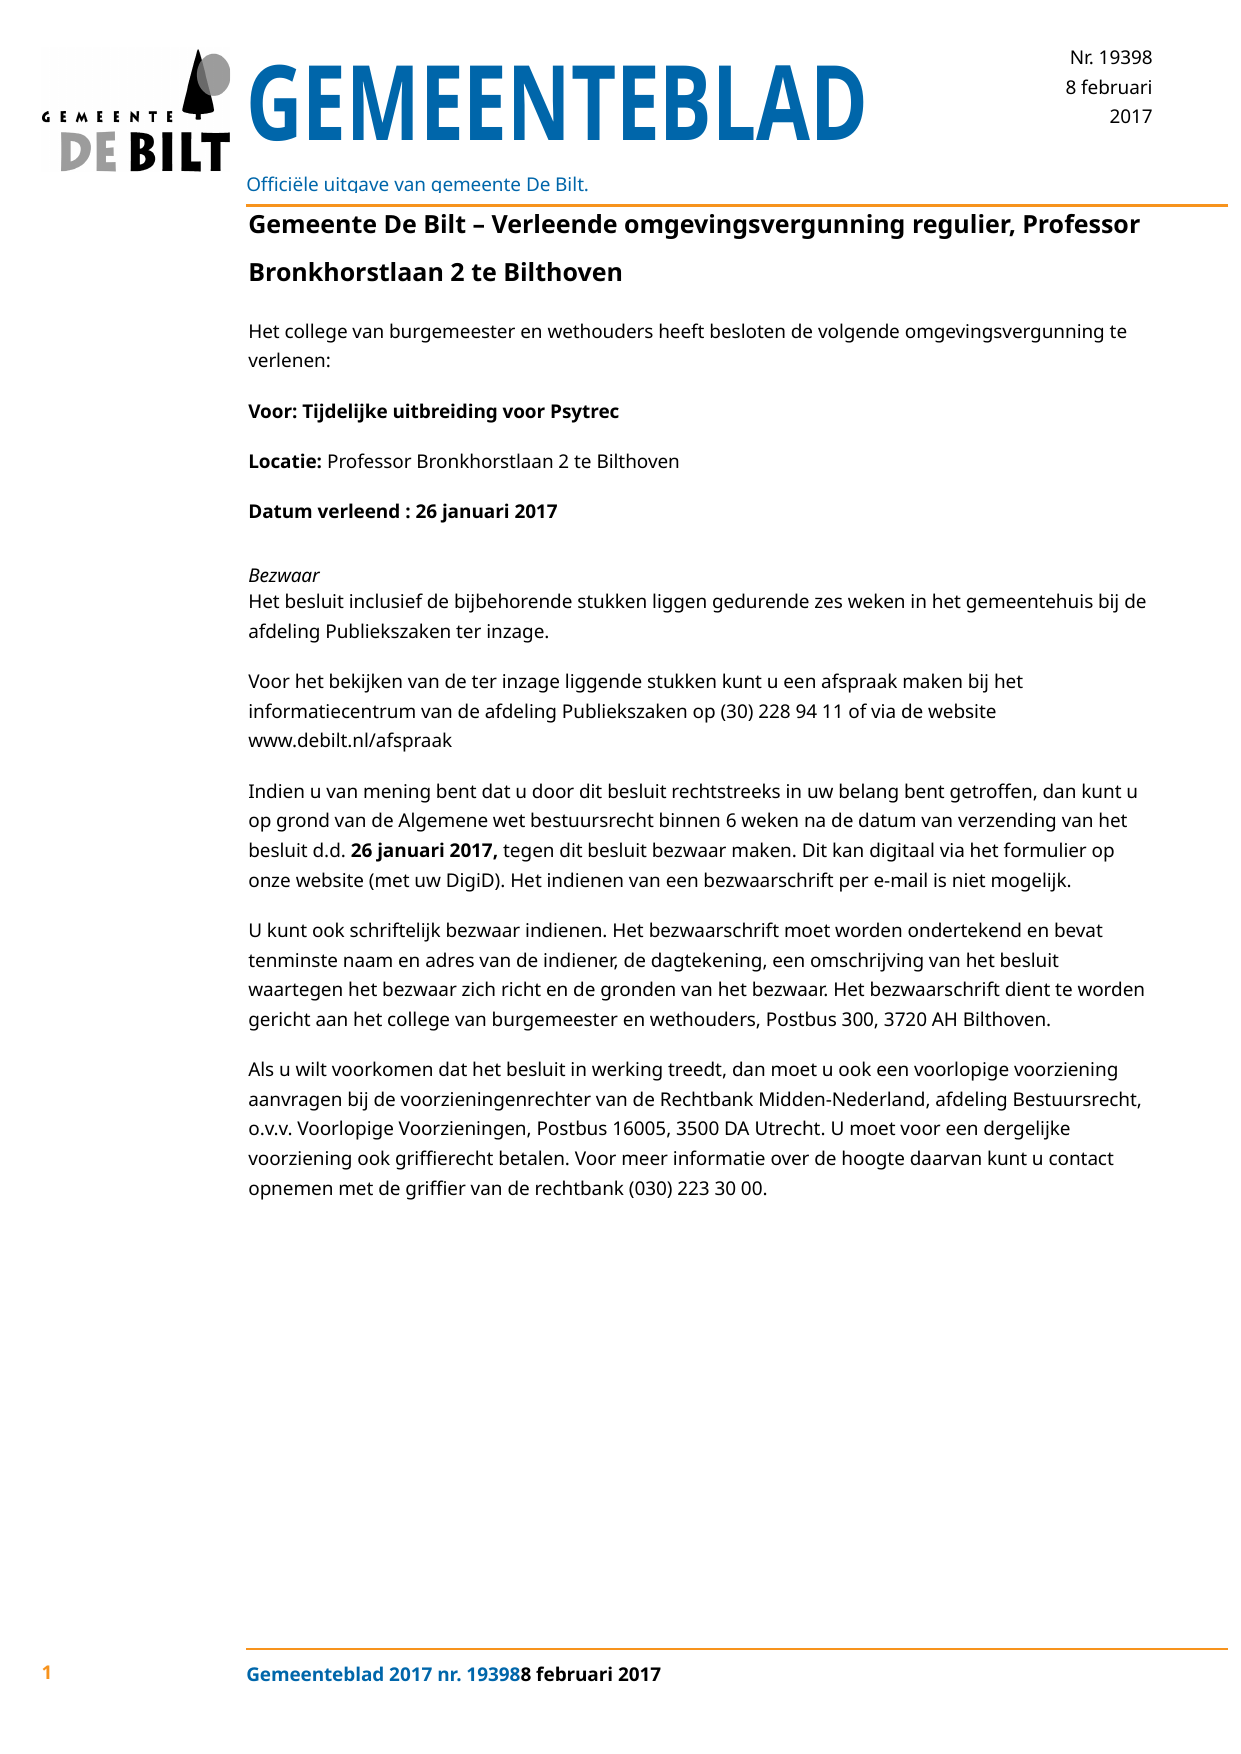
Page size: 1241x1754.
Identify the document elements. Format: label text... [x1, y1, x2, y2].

text Datum verleend : 26 januari 2017 [248, 499, 1152, 524]
picture [41, 47, 231, 172]
text Locatie: Professor Bronkhorstlaan 2 te Bilthoven [248, 448, 1152, 474]
text U kunt ook schriftelijk bezwaar indienen. Het bezwaarschrift moet worden ondertekend en bevat tenminste naam en adres van de indiener, de dagtekening, een omschrijving van het besluit waartegen het bezwaar zich richt en de gronden van het bezwaar. Het bezwaarschrift dient te worden gericht aan het college van burgemeester en wethouders, Postbus 300, 3720 AH Bilthoven. [248, 917, 1152, 1032]
text Als u wilt voorkomen dat het besluit in werking treedt, dan moet u ook een voorlopige voorziening aanvragen bij de voorzieningenrechter van de Rechtbank Midden-Nederland, afdeling Bestuursrecht, o.v.v. Voorlopige Voorzieningen, Postbus 16005, 3500 DA Utrecht. U moet voor een dergelijke voorziening ook griffierecht betalen. Voor meer informatie over de hoogte daarvan kunt u contact opnemen met de griffier van de rechtbank (030) 223 30 00. [248, 1056, 1152, 1200]
text Voor: Tijdelijke uitbreiding voor Psytrec [248, 398, 1152, 424]
text Gemeente De Bilt – Verleende omgevingsvergunning regulier, Professor Bronkhorstlaan 2 te Bilthoven [248, 207, 1152, 288]
text Indien u van mening bent dat u door dit besluit rechtstreeks in uw belang bent getroffen, dan kunt u op grond van de Algemene wet bestuursrecht binnen 6 weken na de datum van verzending van het besluit d.d. 26 januari 2017, tegen dit besluit bezwaar maken. Dit kan digitaal via het formulier op onze website (met uw DigiD). Het indienen van een bezwaarschrift per e-mail is niet mogelijk. [248, 778, 1152, 892]
text Bezwaar [248, 563, 1152, 588]
text Het college van burgemeester en wethouders heeft besloten de volgende omgevingsvergunning te verlenen: [248, 318, 1152, 373]
text Het besluit inclusief de bijbehorende stukken liggen gedurende zes weken in het gemeentehuis bij de afdeling Publiekszaken ter inzage. [248, 588, 1152, 644]
text Voor het bekijken van de ter inzage liggende stukken kunt u een afspraak maken bij het informatiecentrum van de afdeling Publiekszaken op (30) 228 94 11 of via de website www.debilt.nl/afspraak [248, 668, 1152, 753]
